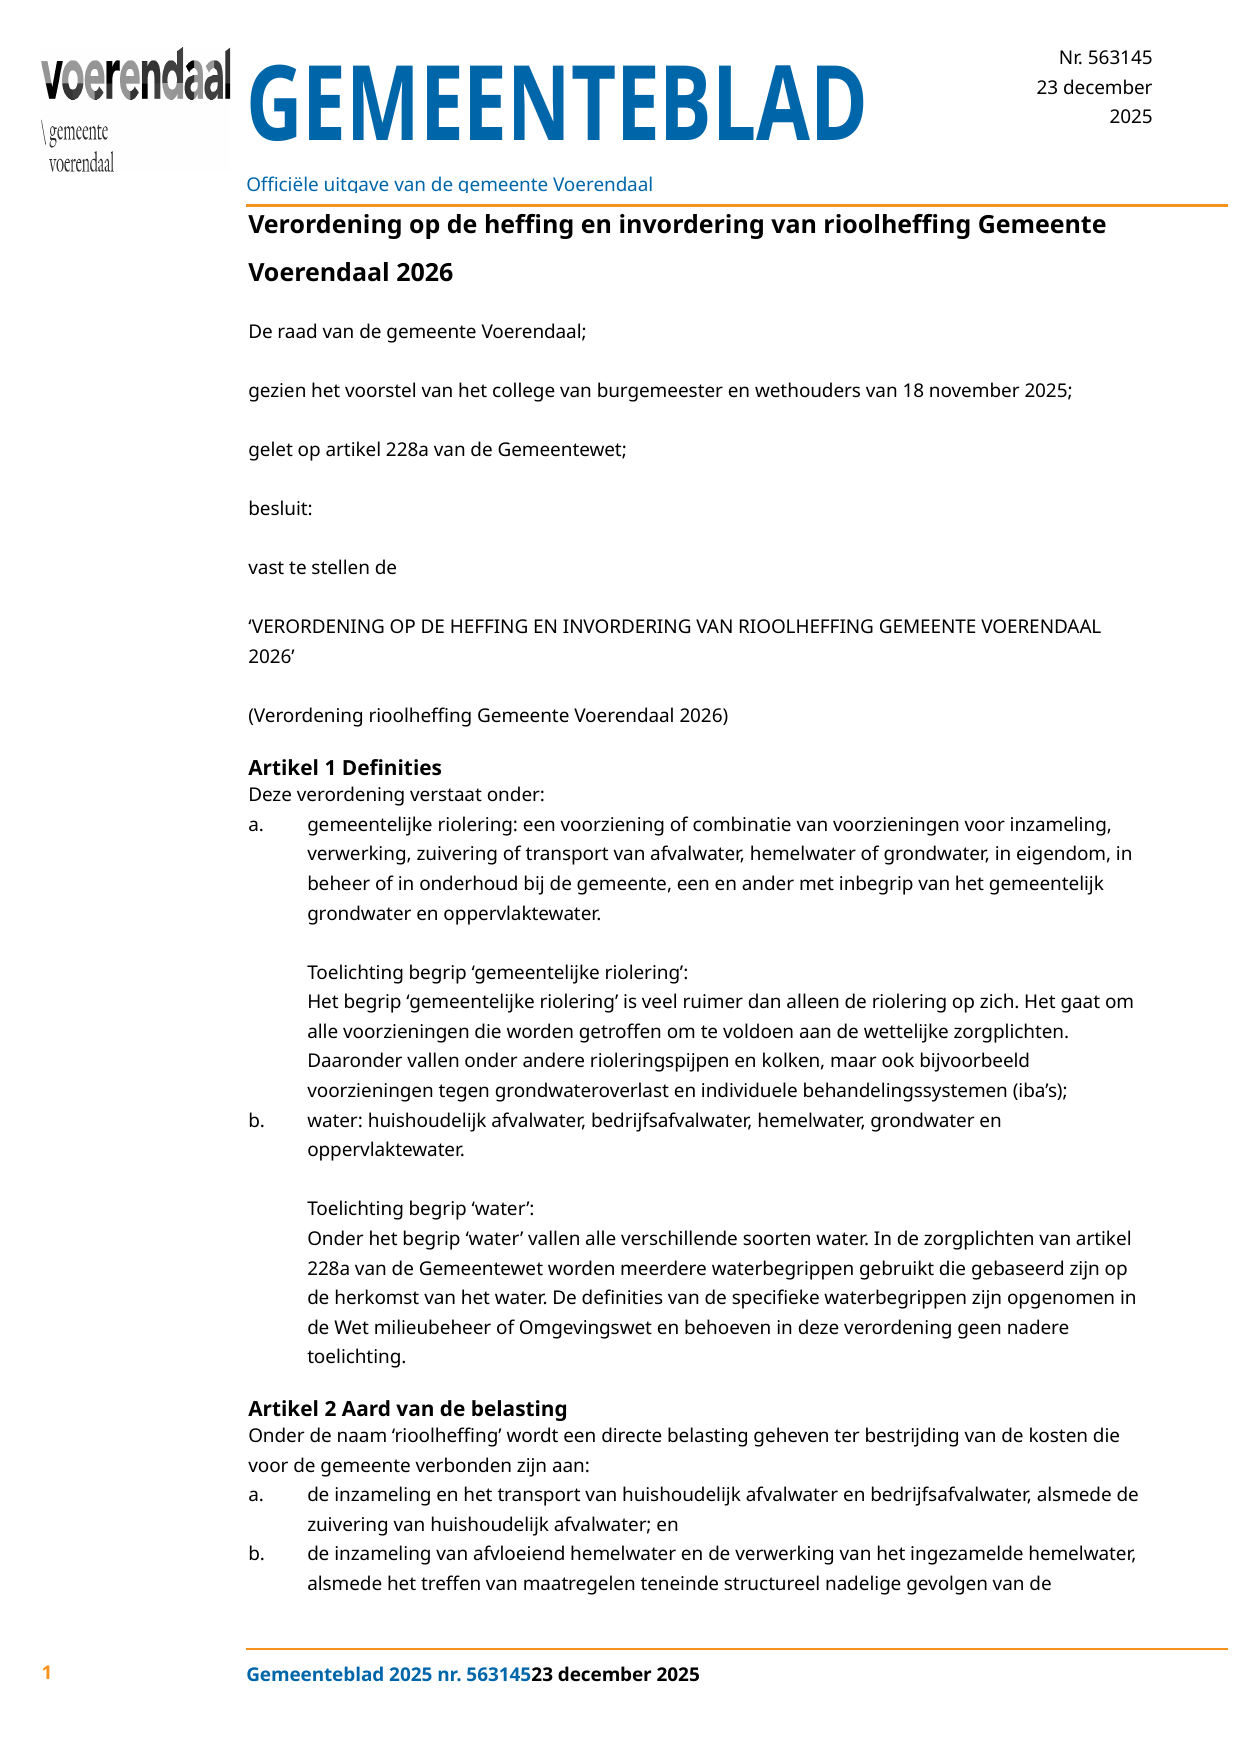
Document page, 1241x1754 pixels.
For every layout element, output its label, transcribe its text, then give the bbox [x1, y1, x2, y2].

list Toelichting begrip ‘gemeentelijke riolering’: [248, 959, 1152, 984]
text Artikel 1 Definities [248, 753, 1152, 781]
list Het begrip ‘gemeentelijke riolering’ is veel ruimer dan alleen de riolering op zich. Het gaat om alle voorzieningen die worden getroffen om te voldoen aan de wettelijke zorgplichten. Daaronder vallen onder andere rioleringspijpen en kolken, maar ook bijvoorbeeld voorzieningen tegen grondwateroverlast en individuele behandelingssystemen (iba’s); [248, 988, 1152, 1103]
list Toelichting begrip ‘water’: [248, 1196, 1152, 1221]
text Onder de naam ‘rioolheffing’ wordt een directe belasting geheven ter bestrijding van de kosten die voor de gemeente verbonden zijn aan: [248, 1422, 1152, 1478]
text gelet op artikel 228a van de Gemeentewet; [248, 436, 1152, 462]
list de inzameling van afvloeiend hemelwater en de verwerking van het ingezamelde hemelwater, alsmede het treffen van maatregelen teneinde structureel nadelige gevolgen van de [248, 1541, 1152, 1596]
list Onder het begrip ‘water’ vallen alle verschillende soorten water. In de zorgplichten van artikel 228a van de Gemeentewet worden meerdere waterbegrippen gebruikt die gebaseerd zijn op de herkomst van het water. De definities van de specifieke waterbegrippen zijn opgenomen in de Wet milieubeheer of Omgevingswet en behoeven in deze verordening geen nadere toelichting. [248, 1225, 1152, 1369]
list de inzameling en het transport van huishoudelijk afvalwater en bedrijfsafvalwater, alsmede de zuivering van huishoudelijk afvalwater; en [248, 1481, 1152, 1537]
text vast te stellen de [248, 554, 1152, 580]
text gezien het voorstel van het college van burgemeester en wethouders van 18 november 2025; [248, 377, 1152, 403]
list gemeentelijke riolering: een voorziening of combinatie van voorzieningen voor inzameling, verwerking, zuivering of transport van afvalwater, hemelwater of grondwater, in eigendom, in beheer of in onderhoud bij de gemeente, een en ander met inbegrip van het gemeentelijk grondwater en oppervlaktewater. [248, 811, 1152, 925]
list water: huishoudelijk afvalwater, bedrijfsafvalwater, hemelwater, grondwater en oppervlaktewater. [248, 1107, 1152, 1162]
text besluit: [248, 495, 1152, 521]
text Verordening op de heffing en invordering van rioolheffing Gemeente Voerendaal 2026 [248, 207, 1152, 288]
text De raad van de gemeente Voerendaal; [248, 318, 1152, 344]
picture [41, 47, 231, 172]
text Deze verordening verstaat onder: [248, 781, 1152, 807]
text (Verordening rioolheffing Gemeente Voerendaal 2026) [248, 702, 1152, 728]
text Artikel 2 Aard van de belasting [248, 1394, 1152, 1422]
text ‘VERORDENING OP DE HEFFING EN INVORDERING VAN RIOOLHEFFING GEMEENTE VOERENDAAL 2026’ [248, 614, 1152, 669]
